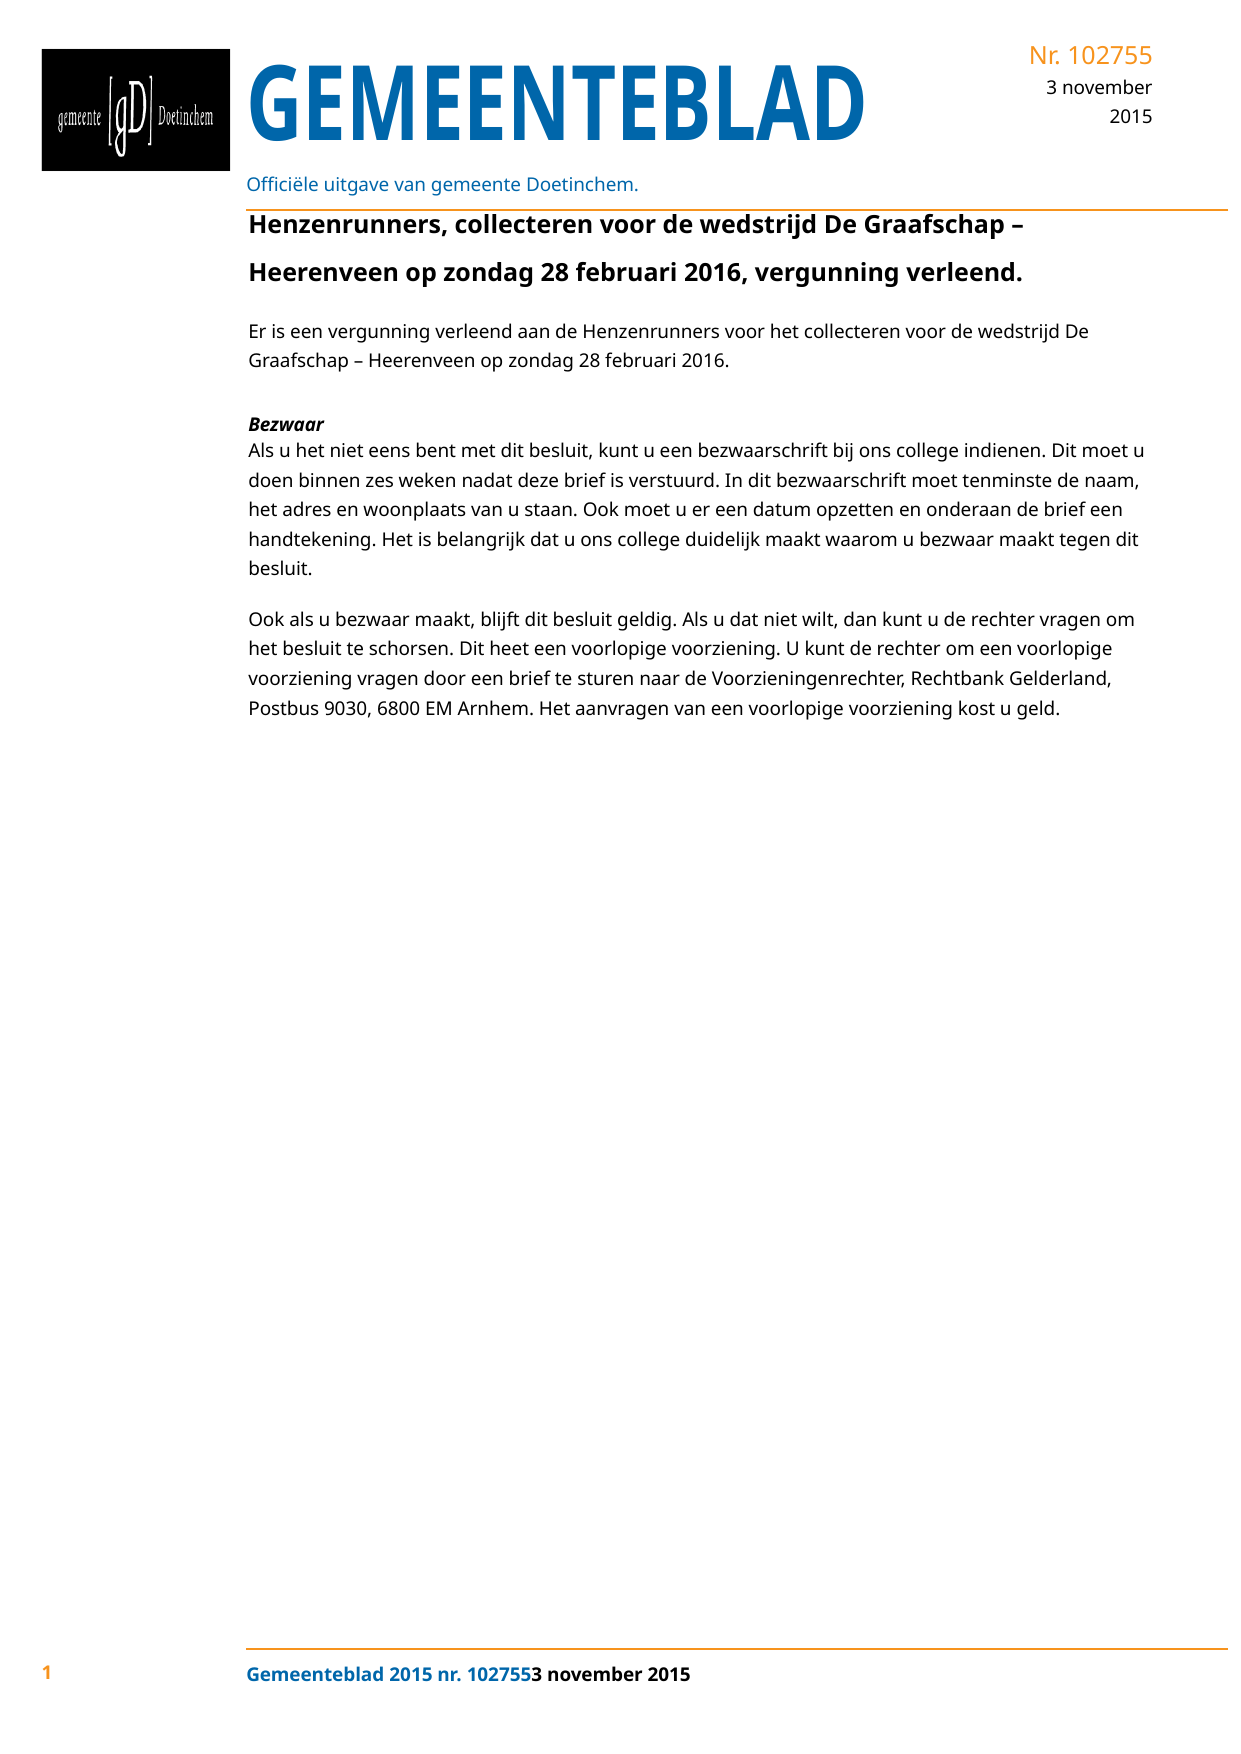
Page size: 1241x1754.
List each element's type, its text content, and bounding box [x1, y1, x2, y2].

picture [41, 47, 231, 172]
text Ook als u bezwaar maakt, blijft dit besluit geldig. Als u dat niet wilt, dan kunt u de rechter vragen om het besluit te schorsen. Dit heet een voorlopige voorziening. U kunt de rechter om een voorlopige voorziening vragen door een brief te sturen naar de Voorzieningenrechter, Rechtbank Gelderland, Postbus 9030, 6800 EM Arnhem. Het aanvragen van een voorlopige voorziening kost u geld. [248, 606, 1152, 720]
text Henzenrunners, collecteren voor de wedstrijd De Graafschap – Heerenveen op zondag 28 februari 2016, vergunning verleend. [248, 211, 1152, 288]
text Bezwaar [248, 411, 1152, 437]
text Als u het niet eens bent met dit besluit, kunt u een bezwaarschrift bij ons college indienen. Dit moet u doen binnen zes weken nadat deze brief is verstuurd. In dit bezwaarschrift moet tenminste de naam, het adres en woonplaats van u staan. Ook moet u er een datum opzetten en onderaan de brief een handtekening. Het is belangrijk dat u ons college duidelijk maakt waarom u bezwaar maakt tegen dit besluit. [248, 437, 1152, 581]
text Er is een vergunning verleend aan de Henzenrunners voor het collecteren voor de wedstrijd De Graafschap – Heerenveen op zondag 28 februari 2016. [248, 318, 1152, 373]
